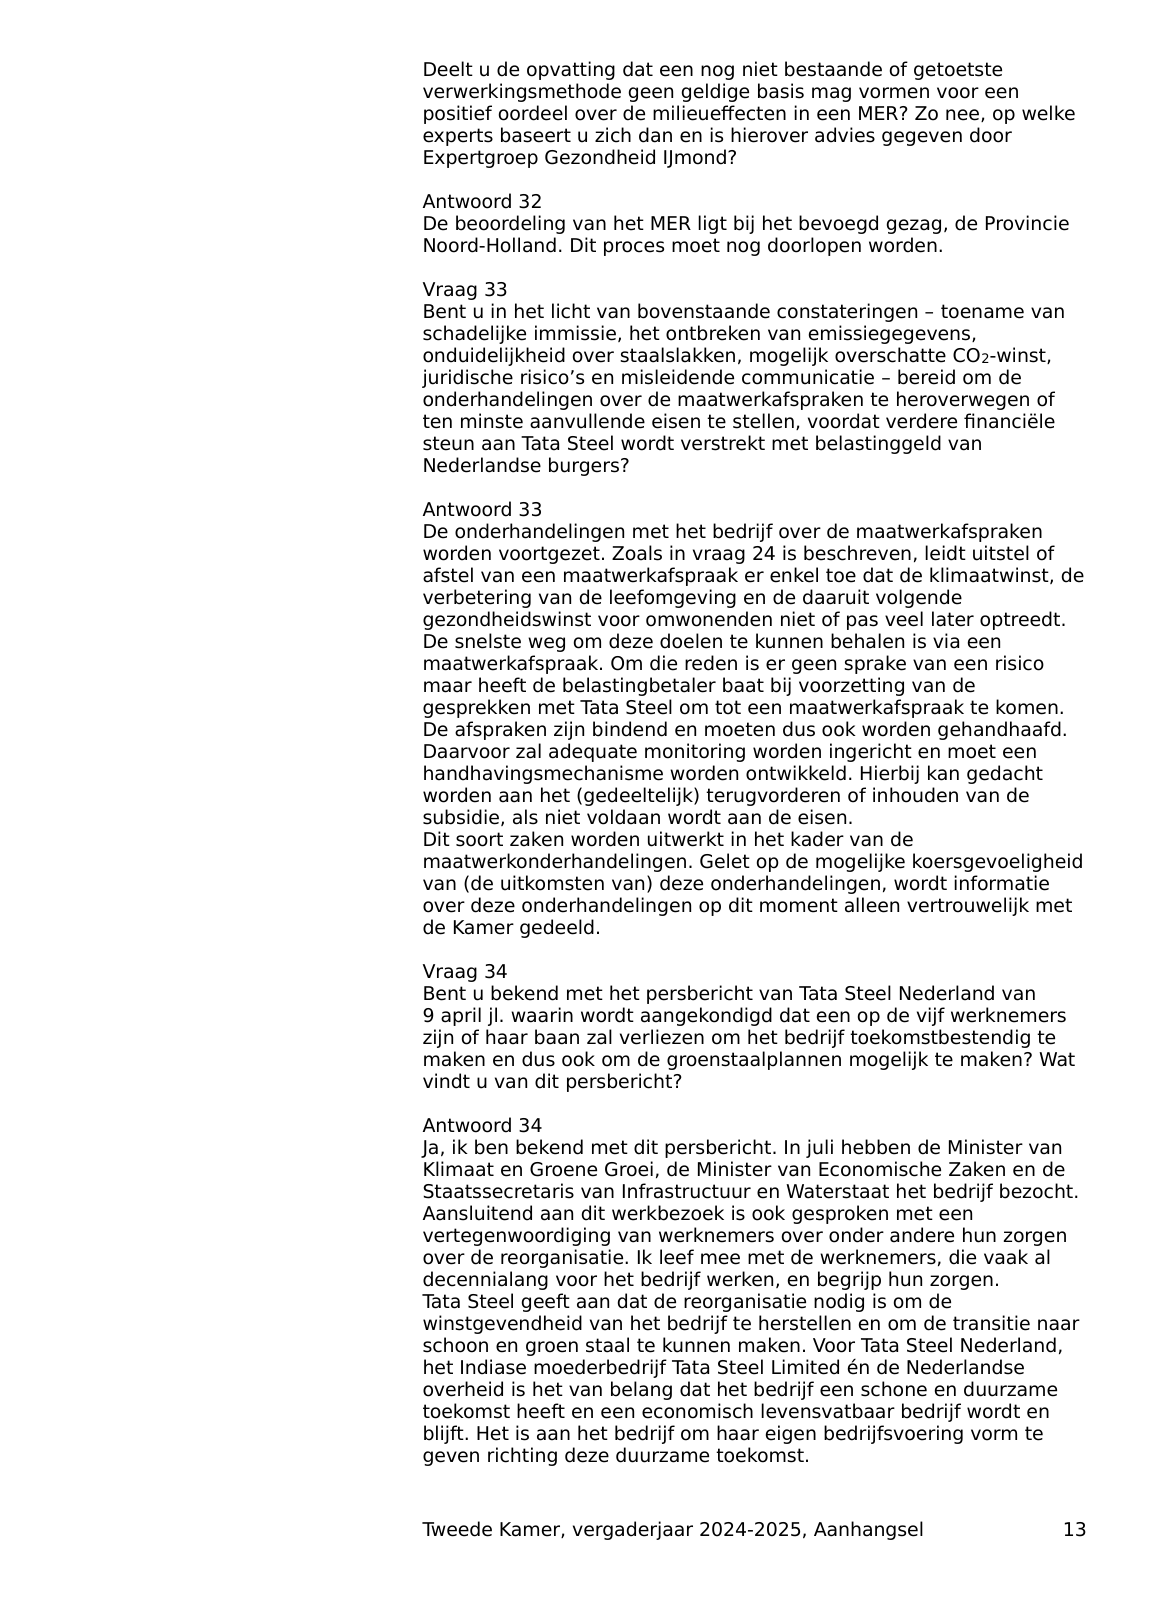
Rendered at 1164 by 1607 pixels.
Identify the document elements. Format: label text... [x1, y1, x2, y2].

text Bent u bekend met het persbericht van Tata Steel Nederland van 9 april jl. waarin wordt aangekondigd dat een op de vijf werknemers zijn of haar baan zal verliezen om het bedrijf toekomstbestendig te maken en dus ook om de groenstaalplannen mogelijk te maken? Wat vindt u van dit persbericht? [422, 983, 1087, 1093]
text Ja, ik ben bekend met dit persbericht. In juli hebben de Minister van Klimaat en Groene Groei, de Minister van Economische Zaken en de Staatssecretaris van Infrastructuur en Waterstaat het bedrijf bezocht. Aansluitend aan dit werkbezoek is ook gesproken met een vertegenwoordiging van werknemers over onder andere hun zorgen over de reorganisatie. Ik leef mee met de werknemers, die vaak al decennialang voor het bedrijf werken, en begrijp hun zorgen. [422, 1137, 1087, 1291]
text Vraag 34 [422, 961, 1087, 983]
text De onderhandelingen met het bedrijf over de maatwerkafspraken worden voortgezet. Zoals in vraag 24 is beschreven, leidt uitstel of afstel van een maatwerkafspraak er enkel toe dat de klimaatwinst, de verbetering van de leefomgeving en de daaruit volgende gezondheidswinst voor omwonenden niet of pas veel later optreedt. De snelste weg om deze doelen te kunnen behalen is via een maatwerkafspraak. Om die reden is er geen sprake van een risico maar heeft de belastingbetaler baat bij voorzetting van de gesprekken met Tata Steel om tot een maatwerkafspraak te komen. [422, 521, 1087, 719]
text Vraag 33 [422, 279, 1087, 301]
text Antwoord 33 [422, 499, 1087, 521]
text Antwoord 32 [422, 191, 1087, 213]
text Antwoord 34 [422, 1115, 1087, 1137]
text De afspraken zijn bindend en moeten dus ook worden gehandhaafd. Daarvoor zal adequate monitoring worden ingericht en moet een handhavingsmechanisme worden ontwikkeld. Hierbij kan gedacht worden aan het (gedeeltelijk) terugvorderen of inhouden van de subsidie, als niet voldaan wordt aan de eisen. [422, 719, 1087, 829]
text Bent u in het licht van bovenstaande constateringen – toename van schadelijke immissie, het ontbreken van emissiegegevens, onduidelijkheid over staalslakken, mogelijk overschatte CO2-winst, juridische risico’s en misleidende communicatie – bereid om de onderhandelingen over de maatwerkafspraken te heroverwegen of ten minste aanvullende eisen te stellen, voordat verdere financiële steun aan Tata Steel wordt verstrekt met belastinggeld van Nederlandse burgers? [422, 301, 1087, 477]
text Deelt u de opvatting dat een nog niet bestaande of getoetste verwerkingsmethode geen geldige basis mag vormen voor een positief oordeel over de milieueffecten in een MER? Zo nee, op welke experts baseert u zich dan en is hierover advies gegeven door Expertgroep Gezondheid IJmond? [422, 59, 1087, 169]
text Tata Steel geeft aan dat de reorganisatie nodig is om de winstgevendheid van het bedrijf te herstellen en om de transitie naar schoon en groen staal te kunnen maken. Voor Tata Steel Nederland, het Indiase moederbedrijf Tata Steel Limited én de Nederlandse overheid is het van belang dat het bedrijf een schone en duurzame toekomst heeft en een economisch levensvatbaar bedrijf wordt en blijft. Het is aan het bedrijf om haar eigen bedrijfsvoering vorm te geven richting deze duurzame toekomst. [422, 1291, 1087, 1467]
text Dit soort zaken worden uitwerkt in het kader van de maatwerkonderhandelingen. Gelet op de mogelijke koersgevoeligheid van (de uitkomsten van) deze onderhandelingen, wordt informatie over deze onderhandelingen op dit moment alleen vertrouwelijk met de Kamer gedeeld. [422, 829, 1087, 939]
text De beoordeling van het MER ligt bij het bevoegd gezag, de Provincie Noord-Holland. Dit proces moet nog doorlopen worden. [422, 213, 1087, 257]
